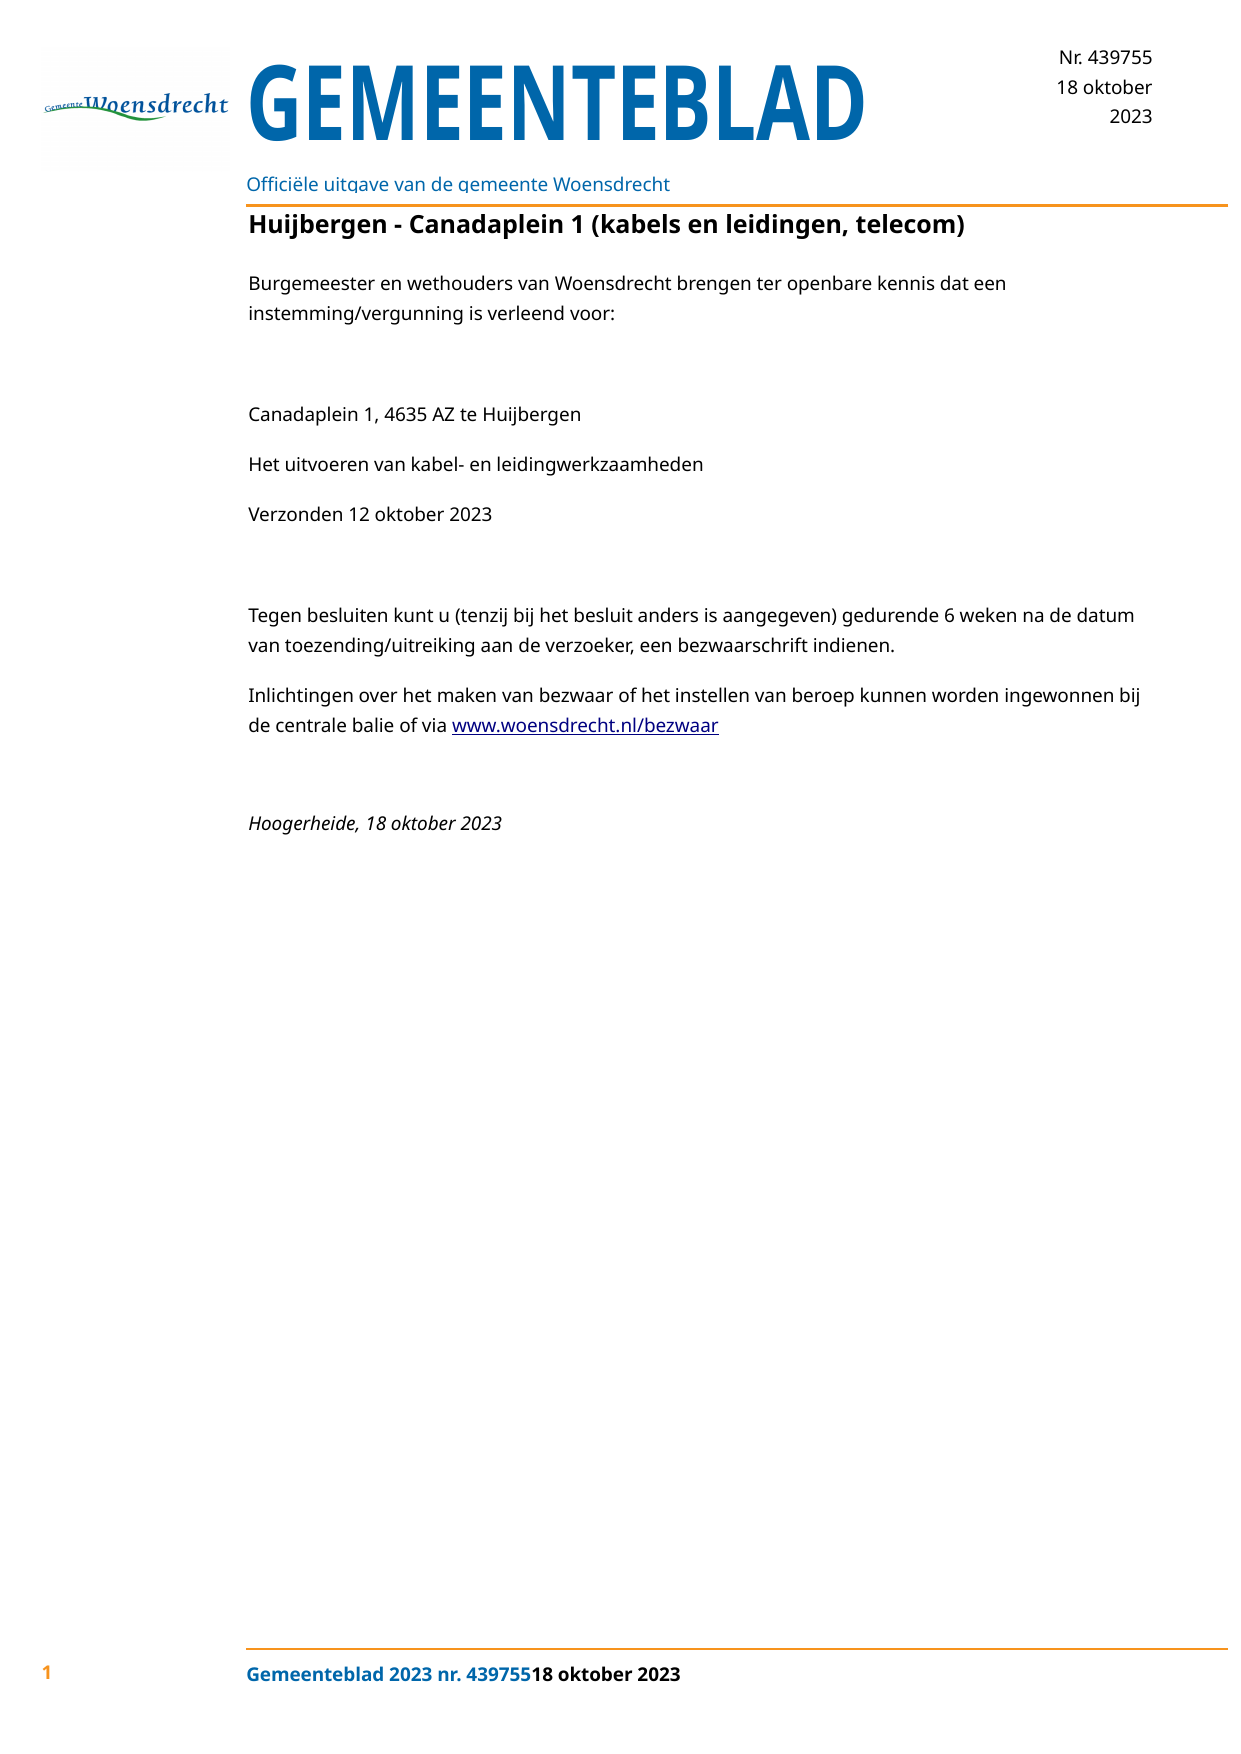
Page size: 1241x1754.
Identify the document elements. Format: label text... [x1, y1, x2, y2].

text Hoogerheide, 18 oktober 2023 [248, 810, 1152, 836]
text Burgemeester en wethouders van Woensdrecht brengen ter openbare kennis dat een instemming/vergunning is verleend voor: [248, 270, 1152, 326]
text Het uitvoeren van kabel- en leidingwerkzaamheden [248, 451, 1152, 477]
picture [41, 47, 231, 172]
text Huijbergen - Canadaplein 1 (kabels en leidingen, telecom) [248, 207, 1152, 241]
text Inlichtingen over het maken van bezwaar of het instellen van beroep kunnen worden ingewonnen bij de centrale balie of via www.woensdrecht.nl/bezwaar [248, 682, 1152, 738]
text Tegen besluiten kunt u (tenzij bij het besluit anders is aangegeven) gedurende 6 weken na de datum van toezending/uitreiking aan de verzoeker, een bezwaarschrift indienen. [248, 602, 1152, 658]
text Canadaplein 1, 4635 AZ te Huijbergen [248, 401, 1152, 426]
text Verzonden 12 oktober 2023 [248, 502, 1152, 527]
